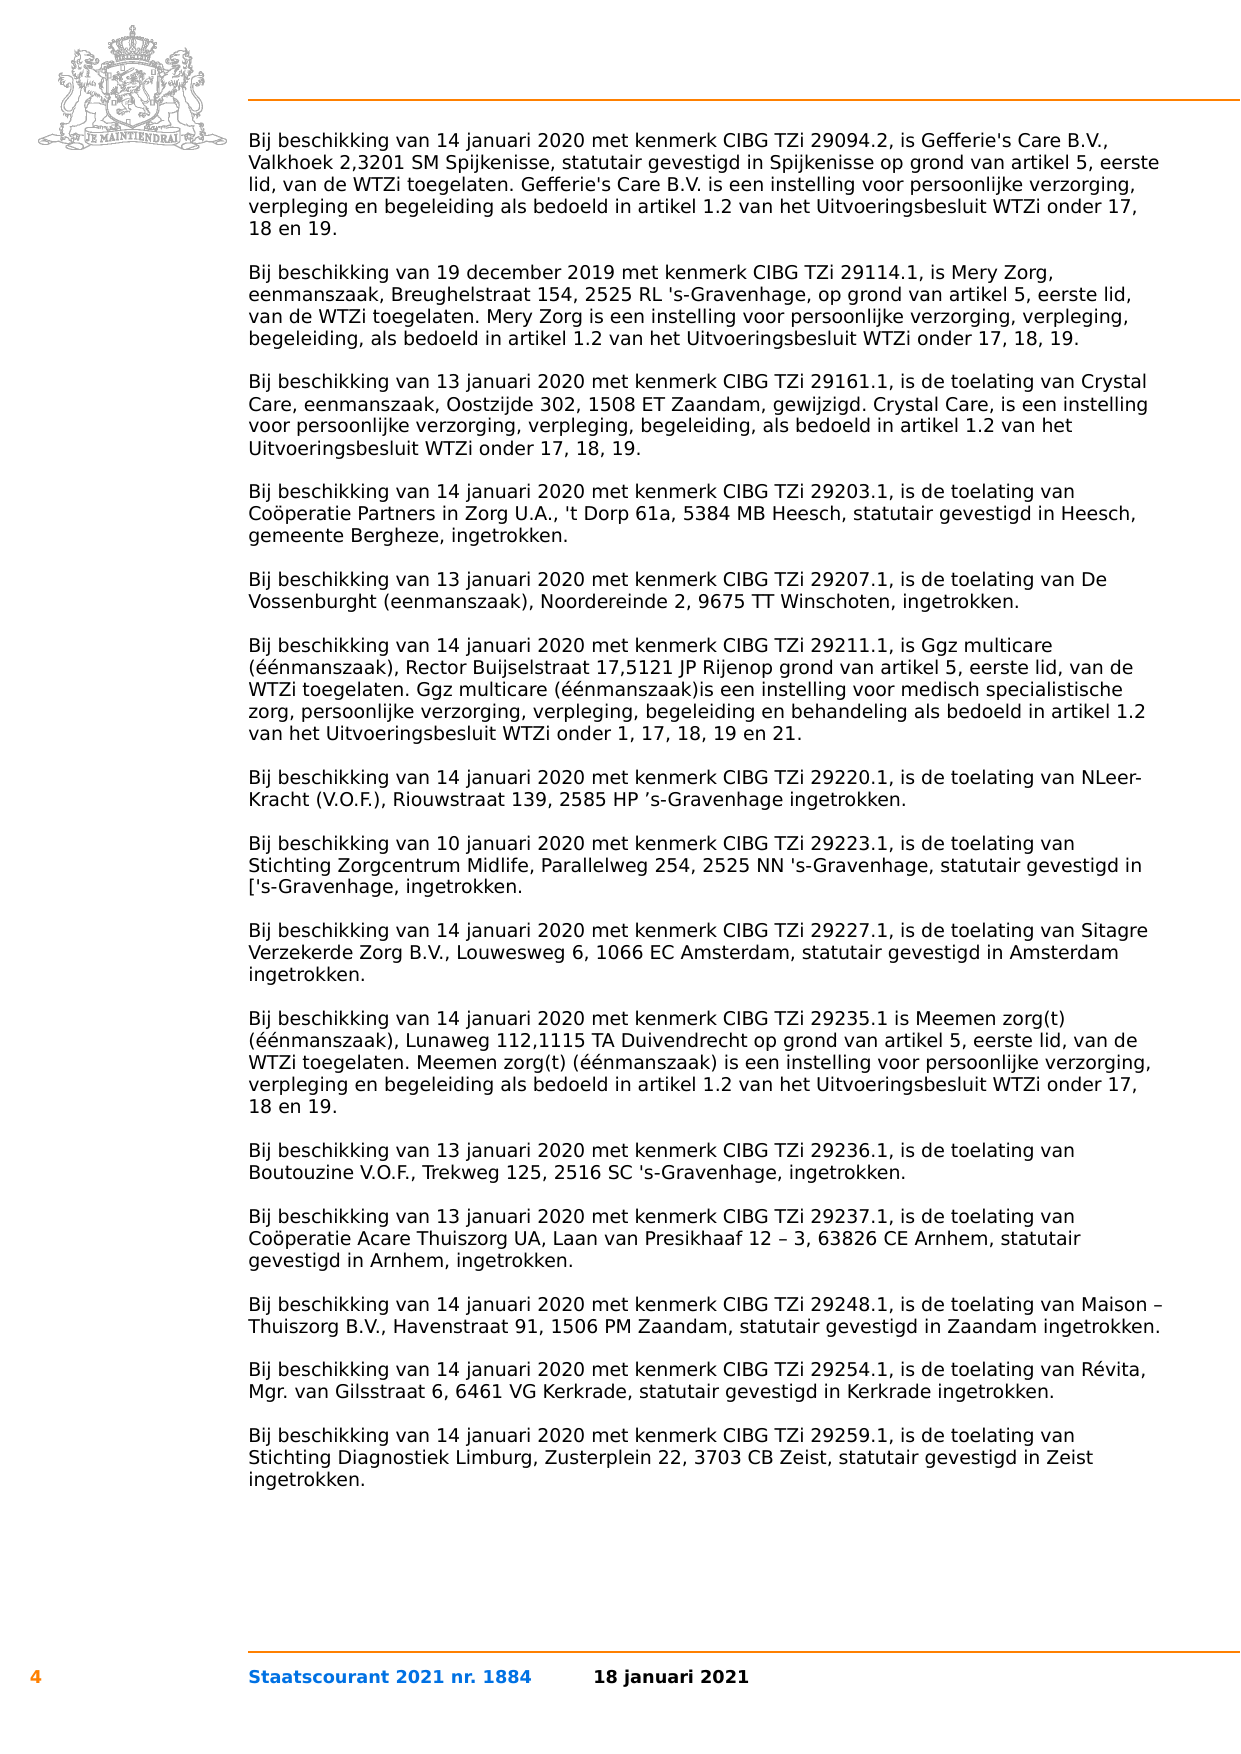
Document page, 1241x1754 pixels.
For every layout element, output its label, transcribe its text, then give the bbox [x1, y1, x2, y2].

text Bij beschikking van 14 januari 2020 met kenmerk CIBG TZi 29094.2, is Gefferie's Care B.V., Valkhoek 2,3201 SM Spijkenisse, statutair gevestigd in Spijkenisse op grond van artikel 5, eerste lid, van de WTZi toegelaten. Gefferie's Care B.V. is een instelling voor persoonlijke verzorging, verpleging en begeleiding als bedoeld in artikel 1.2 van het Uitvoeringsbesluit WTZi onder 17, 18 en 19. [248, 130, 1163, 240]
text Bij beschikking van 14 januari 2020 met kenmerk CIBG TZi 29235.1 is Meemen zorg(t) (éénmanszaak), Lunaweg 112,1115 TA Duivendrecht op grond van artikel 5, eerste lid, van de WTZi toegelaten. Meemen zorg(t) (éénmanszaak) is een instelling voor persoonlijke verzorging, verpleging en begeleiding als bedoeld in artikel 1.2 van het Uitvoeringsbesluit WTZi onder 17, 18 en 19. [248, 1008, 1163, 1118]
text Bij beschikking van 13 januari 2020 met kenmerk CIBG TZi 29207.1, is de toelating van De Vossenburght (eenmanszaak), Noordereinde 2, 9675 TT Winschoten, ingetrokken. [248, 569, 1163, 613]
text Bij beschikking van 14 januari 2020 met kenmerk CIBG TZi 29211.1, is Ggz multicare (éénmanszaak), Rector Buijselstraat 17,5121 JP Rijenop grond van artikel 5, eerste lid, van de WTZi toegelaten. Ggz multicare (éénmanszaak)is een instelling voor medisch specialistische zorg, persoonlijke verzorging, verpleging, begeleiding en behandeling als bedoeld in artikel 1.2 van het Uitvoeringsbesluit WTZi onder 1, 17, 18, 19 en 21. [248, 635, 1163, 745]
text Bij beschikking van 14 januari 2020 met kenmerk CIBG TZi 29254.1, is de toelating van Révita, Mgr. van Gilsstraat 6, 6461 VG Kerkrade, statutair gevestigd in Kerkrade ingetrokken. [248, 1359, 1163, 1403]
text Bij beschikking van 14 januari 2020 met kenmerk CIBG TZi 29227.1, is de toelating van Sitagre Verzekerde Zorg B.V., Louwesweg 6, 1066 EC Amsterdam, statutair gevestigd in Amsterdam ingetrokken. [248, 920, 1163, 986]
text Bij beschikking van 10 januari 2020 met kenmerk CIBG TZi 29223.1, is de toelating van Stichting Zorgcentrum Midlife, Parallelweg 254, 2525 NN 's-Gravenhage, statutair gevestigd in ['s-Gravenhage, ingetrokken. [248, 832, 1163, 898]
text Bij beschikking van 13 januari 2020 met kenmerk CIBG TZi 29237.1, is de toelating van Coöperatie Acare Thuiszorg UA, Laan van Presikhaaf 12 – 3, 63826 CE Arnhem, statutair gevestigd in Arnhem, ingetrokken. [248, 1206, 1163, 1272]
text Bij beschikking van 14 januari 2020 met kenmerk CIBG TZi 29203.1, is de toelating van Coöperatie Partners in Zorg U.A., 't Dorp 61a, 5384 MB Heesch, statutair gevestigd in Heesch, gemeente Bergheze, ingetrokken. [248, 481, 1163, 547]
text Bij beschikking van 13 januari 2020 met kenmerk CIBG TZi 29236.1, is de toelating van Boutouzine V.O.F., Trekweg 125, 2516 SC 's-Gravenhage, ingetrokken. [248, 1140, 1163, 1184]
picture [38, 25, 227, 150]
text Bij beschikking van 13 januari 2020 met kenmerk CIBG TZi 29161.1, is de toelating van Crystal Care, eenmanszaak, Oostzijde 302, 1508 ET Zaandam, gewijzigd. Crystal Care, is een instelling voor persoonlijke verzorging, verpleging, begeleiding, als bedoeld in artikel 1.2 van het Uitvoeringsbesluit WTZi onder 17, 18, 19. [248, 371, 1163, 459]
text Bij beschikking van 14 januari 2020 met kenmerk CIBG TZi 29220.1, is de toelating van NLeer-Kracht (V.O.F.), Riouwstraat 139, 2585 HP ’s-Gravenhage ingetrokken. [248, 767, 1163, 811]
text Bij beschikking van 19 december 2019 met kenmerk CIBG TZi 29114.1, is Mery Zorg, eenmanszaak, Breughelstraat 154, 2525 RL 's-Gravenhage, op grond van artikel 5, eerste lid, van de WTZi toegelaten. Mery Zorg is een instelling voor persoonlijke verzorging, verpleging, begeleiding, als bedoeld in artikel 1.2 van het Uitvoeringsbesluit WTZi onder 17, 18, 19. [248, 262, 1163, 349]
text Bij beschikking van 14 januari 2020 met kenmerk CIBG TZi 29248.1, is de toelating van Maison – Thuiszorg B.V., Havenstraat 91, 1506 PM Zaandam, statutair gevestigd in Zaandam ingetrokken. [248, 1293, 1163, 1337]
text Bij beschikking van 14 januari 2020 met kenmerk CIBG TZi 29259.1, is de toelating van Stichting Diagnostiek Limburg, Zusterplein 22, 3703 CB Zeist, statutair gevestigd in Zeist ingetrokken. [248, 1425, 1163, 1491]
